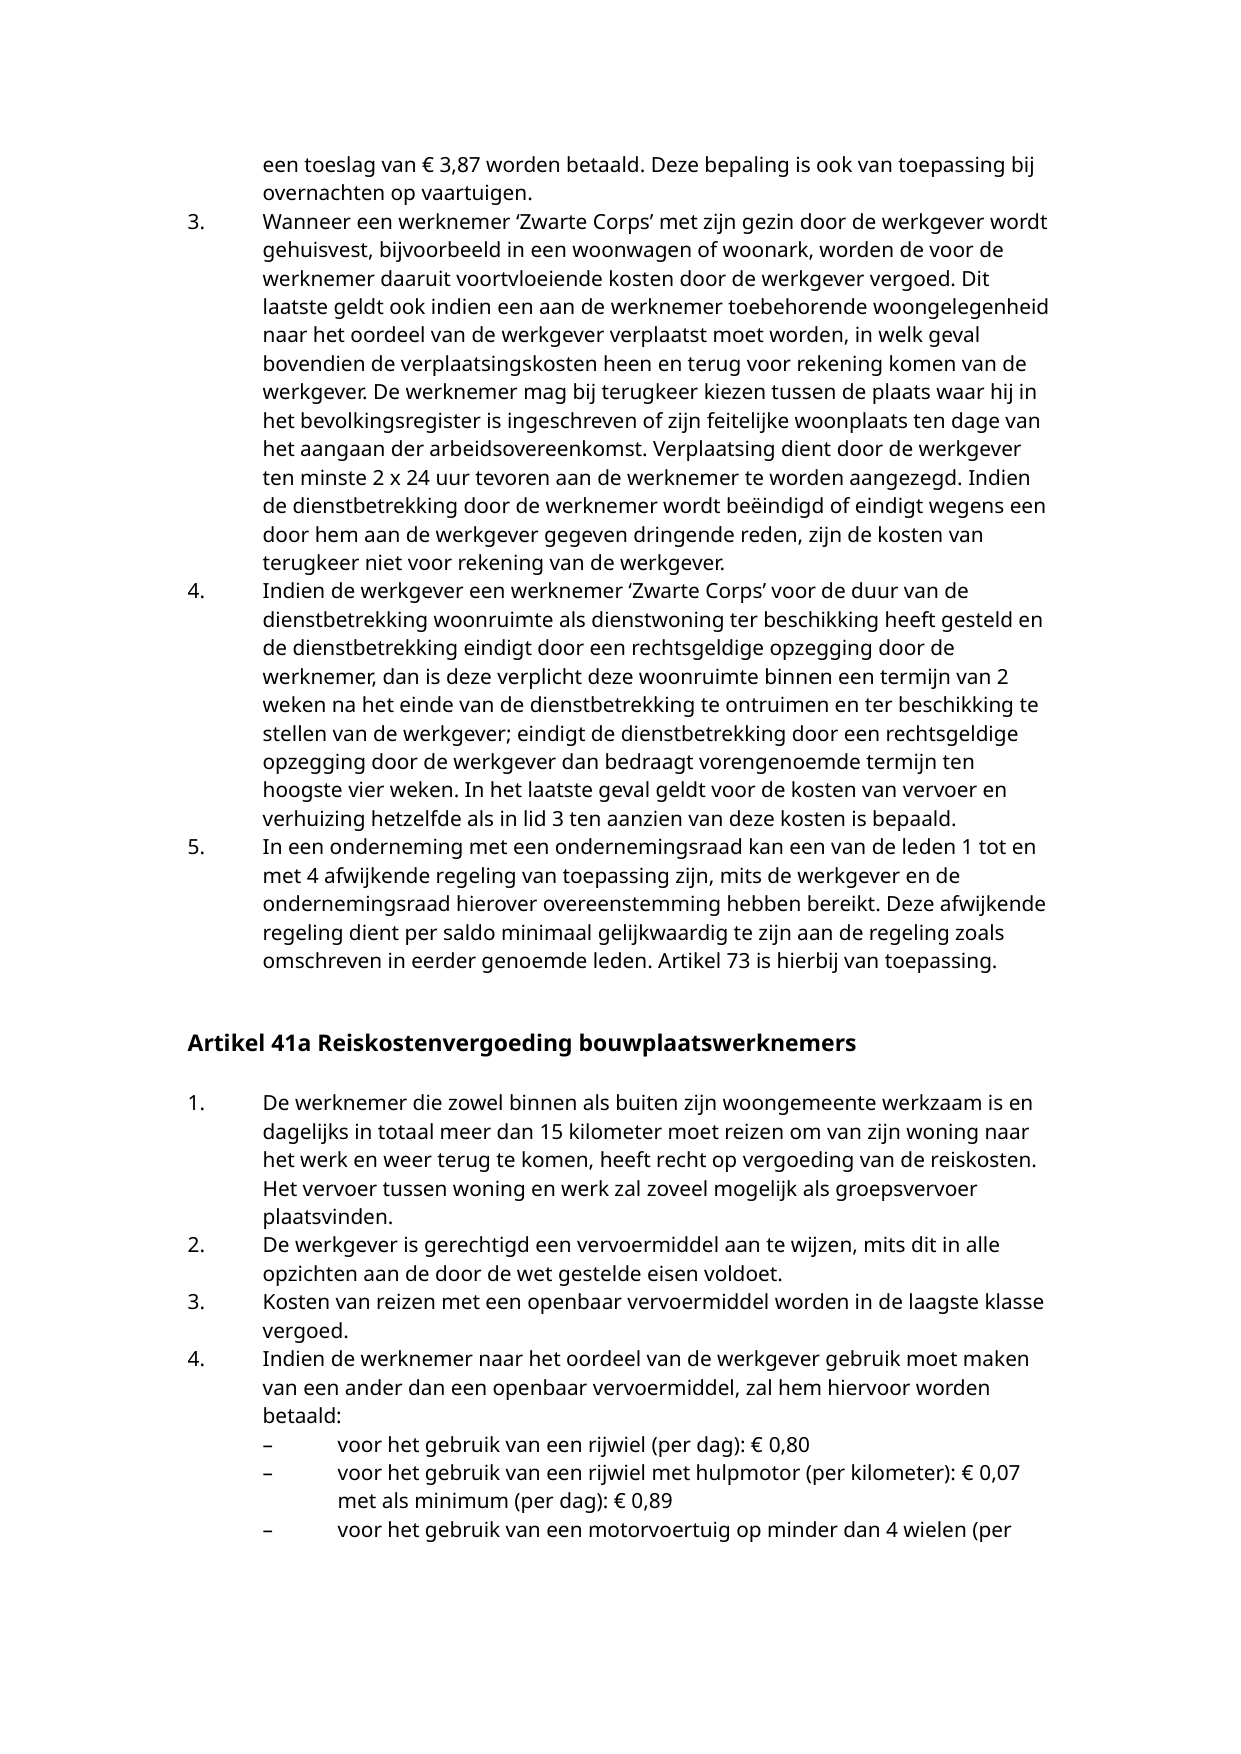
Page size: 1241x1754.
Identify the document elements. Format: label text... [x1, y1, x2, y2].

list voor het gebruik van een rijwiel (per dag): € 0,80 [262, 1430, 1053, 1458]
list De werkgever is gerechtigd een vervoermiddel aan te wijzen, mits dit in alle opzichten aan de door de wet gestelde eisen voldoet. [187, 1231, 1053, 1287]
list een toeslag van € 3,87 worden betaald. Deze bepaling is ook van toepassing bij overnachten op vaartuigen. [187, 150, 1053, 207]
list Wanneer een werknemer ‘Zwarte Corps’ met zijn gezin door de werkgever wordt gehuisvest, bijvoorbeeld in een woonwagen of woonark, worden de voor de werknemer daaruit voortvloeiende kosten door de werkgever vergoed. Dit laatste geldt ook indien een aan de werknemer toebehorende woongelegenheid naar het oordeel van de werkgever verplaatst moet worden, in welk geval bovendien de verplaatsingskosten heen en terug voor rekening komen van de werkgever. De werknemer mag bij terugkeer kiezen tussen de plaats waar hij in het bevolkingsregister is ingeschreven of zijn feitelijke woonplaats ten dage van het aangaan der arbeidsovereenkomst. Verplaatsing dient door de werkgever ten minste 2 x 24 uur tevoren aan de werknemer te worden aangezegd. Indien de dienstbetrekking door de werknemer wordt beëindigd of eindigt wegens een door hem aan de werkgever gegeven dringende reden, zijn de kosten van terugkeer niet voor rekening van de werkgever. [187, 207, 1053, 577]
list voor het gebruik van een rijwiel met hulpmotor (per kilometer): € 0,07 [262, 1458, 1053, 1487]
list met als minimum (per dag): € 0,89 [262, 1487, 1053, 1515]
list Indien de werknemer naar het oordeel van de werkgever gebruik moet maken van een ander dan een openbaar vervoermiddel, zal hem hiervoor worden betaald: [187, 1344, 1053, 1430]
list voor het gebruik van een motorvoertuig op minder dan 4 wielen (per [262, 1515, 1053, 1543]
list Kosten van reizen met een openbaar vervoermiddel worden in de laagste klasse vergoed. [187, 1287, 1053, 1344]
list Indien de werkgever een werknemer ‘Zwarte Corps’ voor de duur van de dienstbetrekking woonruimte als dienstwoning ter beschikking heeft gesteld en de dienstbetrekking eindigt door een rechtsgeldige opzegging door de werknemer, dan is deze verplicht deze woonruimte binnen een termijn van 2 weken na het einde van de dienstbetrekking te ontruimen en ter beschikking te stellen van de werkgever; eindigt de dienstbetrekking door een rechtsgeldige opzegging door de werkgever dan bedraagt vorengenoemde termijn ten hoogste vier weken. In het laatste geval geldt voor de kosten van vervoer en verhuizing hetzelfde als in lid 3 ten aanzien van deze kosten is bepaald. [187, 577, 1053, 832]
subtitle Artikel 41a Reiskostenvergoeding bouwplaatswerknemers [187, 1027, 1053, 1058]
list De werknemer die zowel binnen als buiten zijn woongemeente werkzaam is en dagelijks in totaal meer dan 15 kilometer moet reizen om van zijn woning naar het werk en weer terug te komen, heeft recht op vergoeding van de reiskosten. Het vervoer tussen woning en werk zal zoveel mogelijk als groepsvervoer plaatsvinden. [187, 1088, 1053, 1231]
list In een onderneming met een ondernemingsraad kan een van de leden 1 tot en met 4 afwijkende regeling van toepassing zijn, mits de werkgever en de ondernemingsraad hierover overeenstemming hebben bereikt. Deze afwijkende regeling dient per saldo minimaal gelijkwaardig te zijn aan de regeling zoals omschreven in eerder genoemde leden. Artikel 73 is hierbij van toepassing. [187, 832, 1053, 975]
